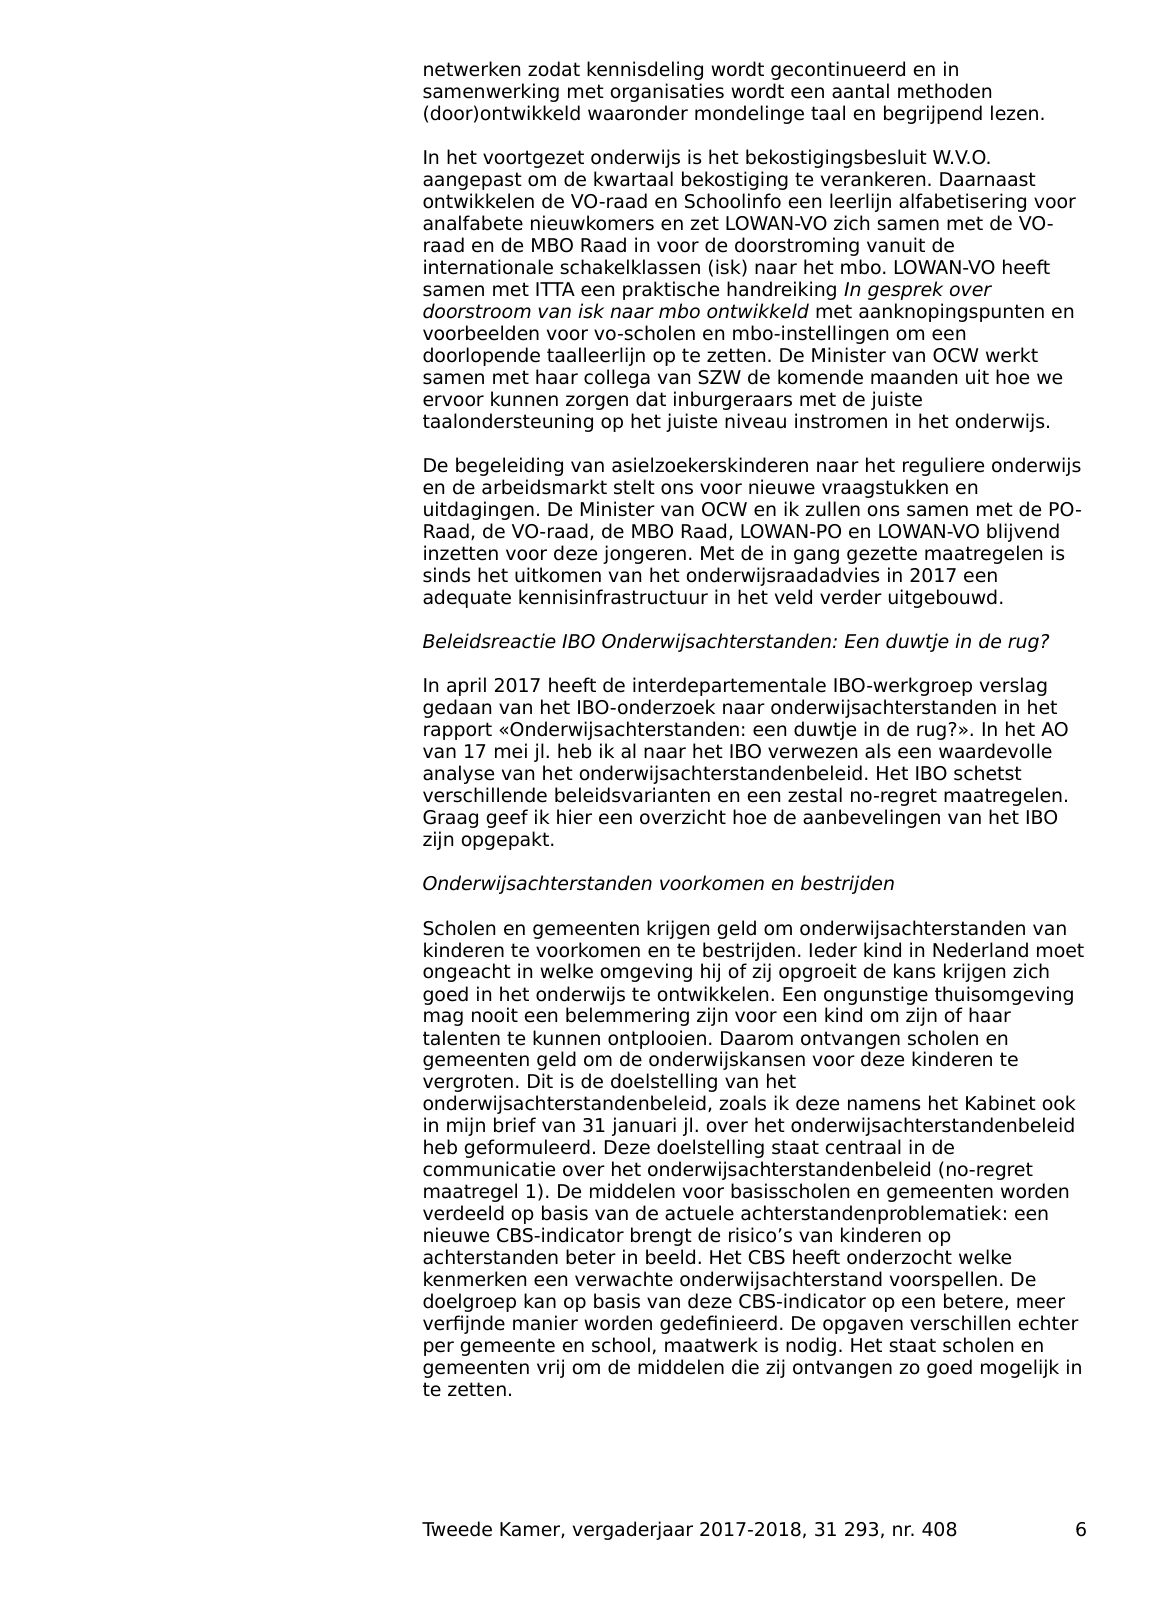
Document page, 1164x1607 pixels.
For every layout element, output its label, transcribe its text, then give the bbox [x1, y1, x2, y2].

text Scholen en gemeenten krijgen geld om onderwijsachterstanden van kinderen te voorkomen en te bestrijden. Ieder kind in Nederland moet ongeacht in welke omgeving hij of zij opgroeit de kans krijgen zich goed in het onderwijs te ontwikkelen. Een ongunstige thuisomgeving mag nooit een belemmering zijn voor een kind om zijn of haar talenten te kunnen ontplooien. Daarom ontvangen scholen en gemeenten geld om de onderwijskansen voor deze kinderen te vergroten. Dit is de doelstelling van het onderwijsachterstandenbeleid, zoals ik deze namens het Kabinet ook in mijn brief van 31 januari jl. over het onderwijsachterstandenbeleid heb geformuleerd. Deze doelstelling staat centraal in de communicatie over het onderwijsachterstandenbeleid (no-regret maatregel 1). De middelen voor basisscholen en gemeenten worden verdeeld op basis van de actuele achterstandenproblematiek: een nieuwe CBS-indicator brengt de risico’s van kinderen op achterstanden beter in beeld. Het CBS heeft onderzocht welke kenmerken een verwachte onderwijsachterstand voorspellen. De doelgroep kan op basis van deze CBS-indicator op een betere, meer verfijnde manier worden gedefinieerd. De opgaven verschillen echter per gemeente en school, maatwerk is nodig. Het staat scholen en gemeenten vrij om de middelen die zij ontvangen zo goed mogelijk in te zetten. [422, 917, 1087, 1401]
subtitle Beleidsreactie IBO Onderwijsachterstanden: Een duwtje in de rug? [422, 631, 1087, 653]
text De begeleiding van asielzoekerskinderen naar het reguliere onderwijs en de arbeidsmarkt stelt ons voor nieuwe vraagstukken en uitdagingen. De Minister van OCW en ik zullen ons samen met de PO-Raad, de VO-raad, de MBO Raad, LOWAN-PO en LOWAN-VO blijvend inzetten voor deze jongeren. Met de in gang gezette maatregelen is sinds het uitkomen van het onderwijsraadadvies in 2017 een adequate kennisinfrastructuur in het veld verder uitgebouwd. [422, 455, 1087, 609]
text netwerken zodat kennisdeling wordt gecontinueerd en in samenwerking met organisaties wordt een aantal methoden (door)ontwikkeld waaronder mondelinge taal en begrijpend lezen. [422, 59, 1087, 125]
text In april 2017 heeft de interdepartementale IBO-werkgroep verslag gedaan van het IBO-onderzoek naar onderwijsachterstanden in het rapport «Onderwijsachterstanden: een duwtje in de rug?». In het AO van 17 mei jl. heb ik al naar het IBO verwezen als een waardevolle analyse van het onderwijsachterstandenbeleid. Het IBO schetst verschillende beleidsvarianten en een zestal no-regret maatregelen. Graag geef ik hier een overzicht hoe de aanbevelingen van het IBO zijn opgepakt. [422, 675, 1087, 851]
text In het voortgezet onderwijs is het bekostigingsbesluit W.V.O. aangepast om de kwartaal bekostiging te verankeren. Daarnaast ontwikkelen de VO-raad en Schoolinfo een leerlijn alfabetisering voor analfabete nieuwkomers en zet LOWAN-VO zich samen met de VO-raad en de MBO Raad in voor de doorstroming vanuit de internationale schakelklassen (isk) naar het mbo. LOWAN-VO heeft samen met ITTA een praktische handreiking In gesprek over doorstroom van isk naar mbo ontwikkeld met aanknopingspunten en voorbeelden voor vo-scholen en mbo-instellingen om een doorlopende taalleerlijn op te zetten. De Minister van OCW werkt samen met haar collega van SZW de komende maanden uit hoe we ervoor kunnen zorgen dat inburgeraars met de juiste taalondersteuning op het juiste niveau instromen in het onderwijs. [422, 147, 1087, 433]
subtitle Onderwijsachterstanden voorkomen en bestrijden [422, 873, 1087, 895]
